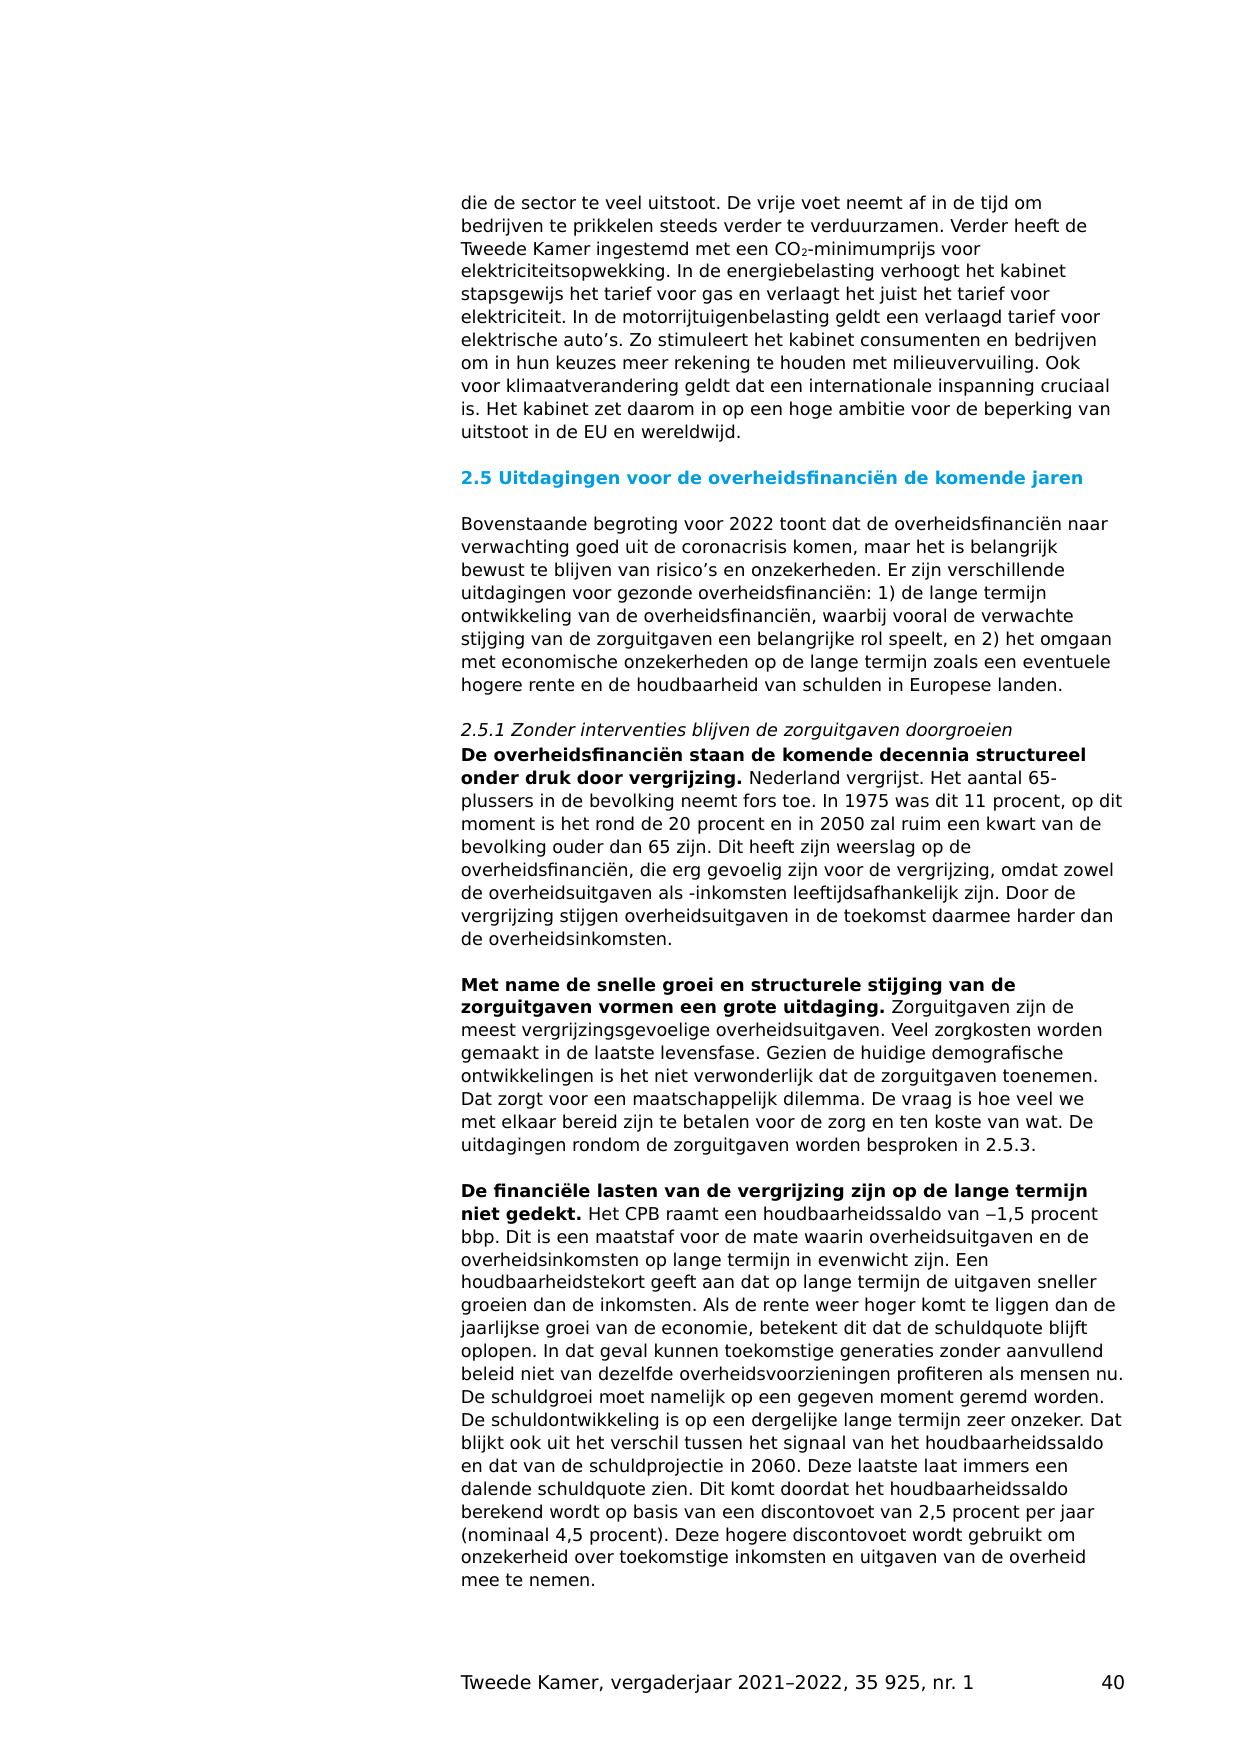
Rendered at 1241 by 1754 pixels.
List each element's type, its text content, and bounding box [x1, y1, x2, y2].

text die de sector te veel uitstoot. De vrije voet neemt af in de tijd om bedrijven te prikkelen steeds verder te verduurzamen. Verder heeft de Tweede Kamer ingestemd met een CO2-minimumprijs voor elektriciteitsopwekking. In de energiebelasting verhoogt het kabinet stapsgewijs het tarief voor gas en verlaagt het juist het tarief voor elektriciteit. In de motorrijtuigenbelasting geldt een verlaagd tarief voor elektrische auto’s. Zo stimuleert het kabinet consumenten en bedrijven om in hun keuzes meer rekening te houden met milieuvervuiling. Ook voor klimaatverandering geldt dat een internationale inspanning cruciaal is. Het kabinet zet daarom in op een hoge ambitie voor de beperking van uitstoot in de EU en wereldwijd. [461, 191, 1125, 443]
text De financiële lasten van de vergrijzing zijn op de lange termijn niet gedekt. Het CPB raamt een houdbaarheidssaldo van ‒1,5 procent bbp. Dit is een maatstaf voor de mate waarin overheidsuitgaven en de overheidsinkomsten op lange termijn in evenwicht zijn. Een houdbaarheidstekort geeft aan dat op lange termijn de uitgaven sneller groeien dan de inkomsten. Als de rente weer hoger komt te liggen dan de jaarlijkse groei van de economie, betekent dit dat de schuldquote blijft oplopen. In dat geval kunnen toekomstige generaties zonder aanvullend beleid niet van dezelfde overheidsvoorzieningen profiteren als mensen nu. De schuldgroei moet namelijk op een gegeven moment geremd worden. De schuldontwikkeling is op een dergelijke lange termijn zeer onzeker. Dat blijkt ook uit het verschil tussen het signaal van het houdbaarheidssaldo en dat van de schuldprojectie in 2060. Deze laatste laat immers een dalende schuldquote zien. Dit komt doordat het houdbaarheidssaldo berekend wordt op basis van een discontovoet van 2,5 procent per jaar (nominaal 4,5 procent). Deze hogere discontovoet wordt gebruikt om onzekerheid over toekomstige inkomsten en uitgaven van de overheid mee te nemen. [461, 1179, 1125, 1591]
title 2.5 Uitdagingen voor de overheidsfinanciën de komende jaren [461, 466, 1125, 489]
text Bovenstaande begroting voor 2022 toont dat de overheidsfinanciën naar verwachting goed uit de coronacrisis komen, maar het is belangrijk bewust te blijven van risico’s en onzekerheden. Er zijn verschillende uitdagingen voor gezonde overheidsfinanciën: 1) de lange termijn ontwikkeling van de overheidsfinanciën, waarbij vooral de verwachte stijging van de zorguitgaven een belangrijke rol speelt, en 2) het omgaan met economische onzekerheden op de lange termijn zoals een eventuele hogere rente en de houdbaarheid van schulden in Europese landen. [461, 512, 1125, 696]
text 2.5.1 Zonder interventies blijven de zorguitgaven doorgroeien [461, 718, 1125, 741]
text Met name de snelle groei en structurele stijging van de zorguitgaven vormen een grote uitdaging. Zorguitgaven zijn de meest vergrijzingsgevoelige overheidsuitgaven. Veel zorgkosten worden gemaakt in de laatste levensfase. Gezien de huidige demografische ontwikkelingen is het niet verwonderlijk dat de zorguitgaven toenemen. Dat zorgt voor een maatschappelijk dilemma. De vraag is hoe veel we met elkaar bereid zijn te betalen voor de zorg en ten koste van wat. De uitdagingen rondom de zorguitgaven worden besproken in 2.5.3. [461, 973, 1125, 1156]
text De overheidsfinanciën staan de komende decennia structureel onder druk door vergrijzing. Nederland vergrijst. Het aantal 65-plussers in de bevolking neemt fors toe. In 1975 was dit 11 procent, op dit moment is het rond de 20 procent en in 2050 zal ruim een kwart van de bevolking ouder dan 65 zijn. Dit heeft zijn weerslag op de overheidsfinanciën, die erg gevoelig zijn voor de vergrijzing, omdat zowel de overheidsuitgaven als -inkomsten leeftijdsafhankelijk zijn. Door de vergrijzing stijgen overheidsuitgaven in de toekomst daarmee harder dan de overheidsinkomsten. [461, 743, 1125, 950]
